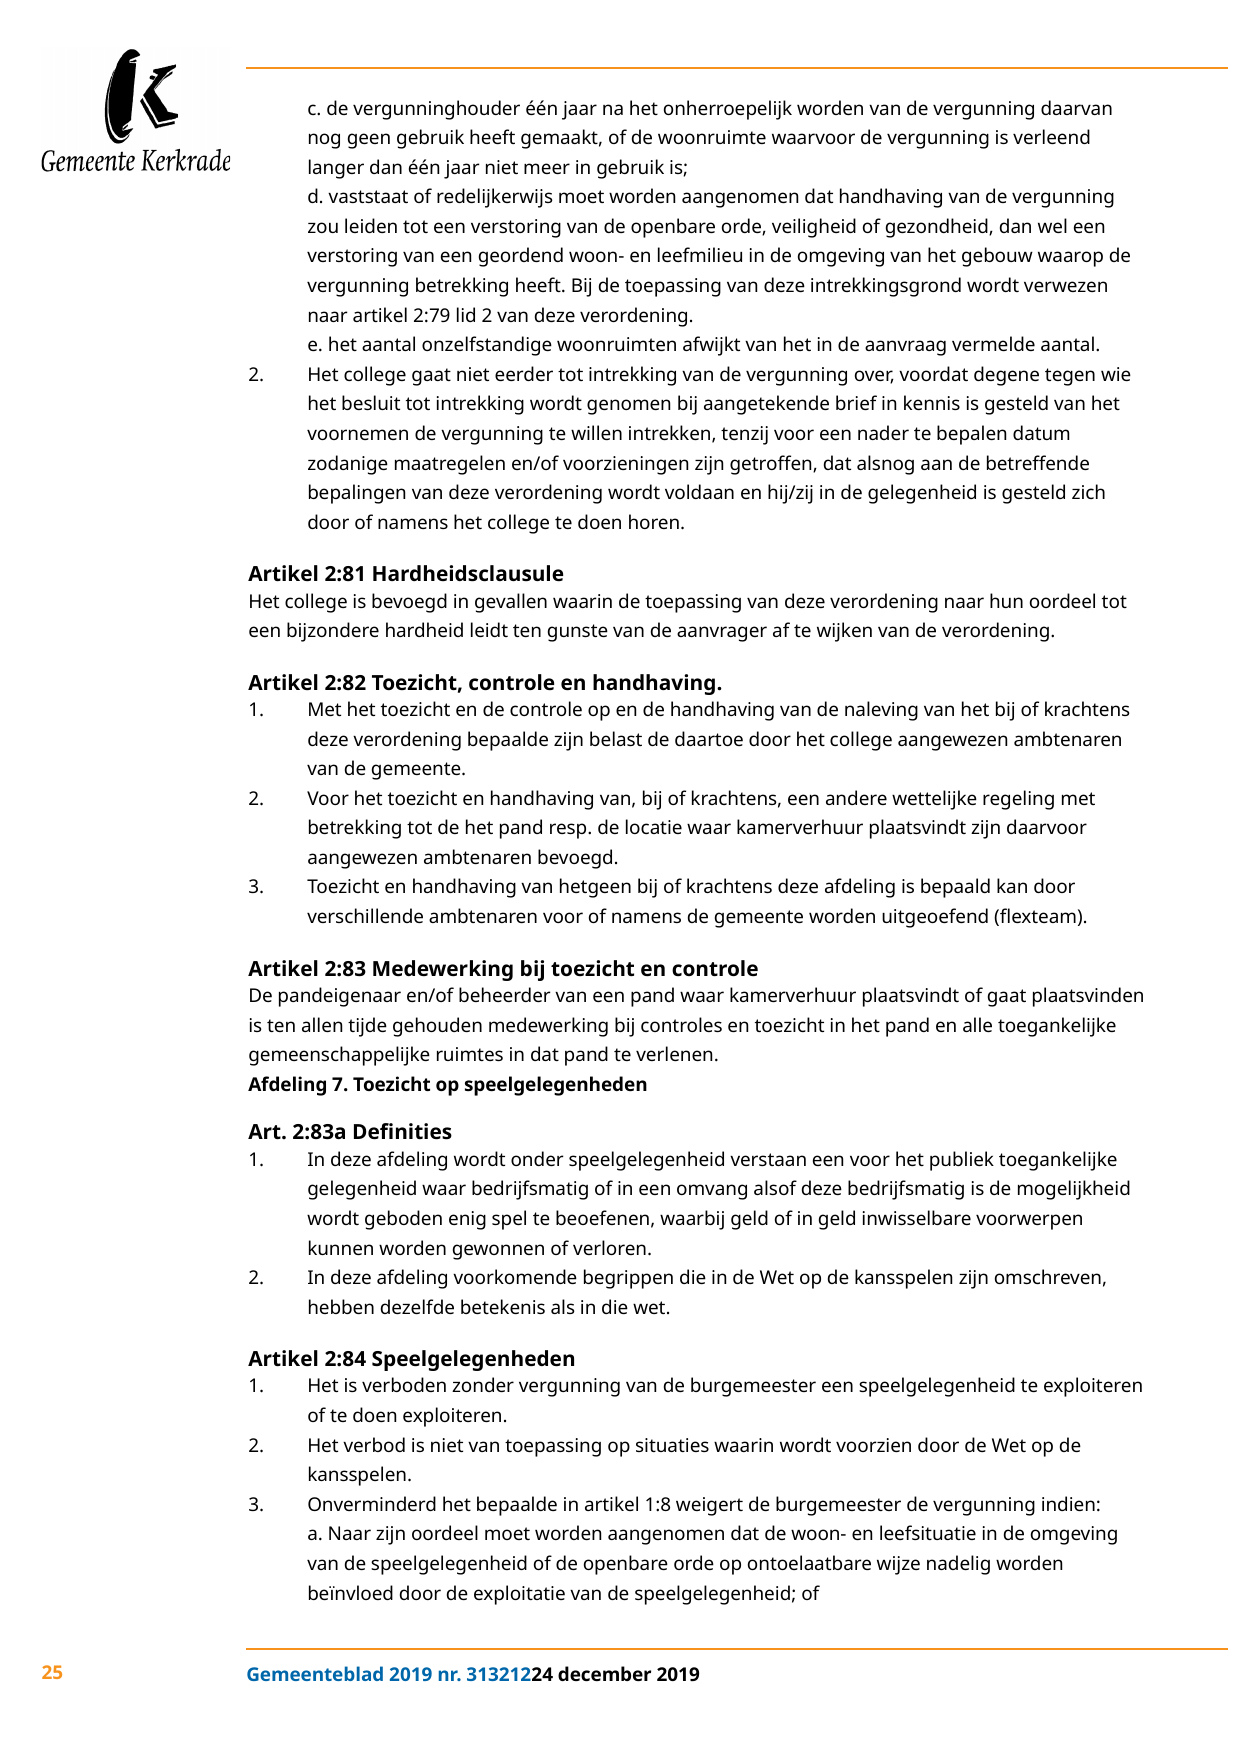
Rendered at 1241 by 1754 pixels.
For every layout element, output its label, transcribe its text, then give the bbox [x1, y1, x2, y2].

list a. Naar zijn oordeel moet worden aangenomen dat de woon- en leefsituatie in de omgeving van de speelgelegenheid of de openbare orde op ontoelaatbare wijze nadelig worden beïnvloed door de exploitatie van de speelgelegenheid; of [248, 1521, 1152, 1606]
list In deze afdeling voorkomende begrippen die in de Wet op de kansspelen zijn omschreven, hebben dezelfde betekenis als in die wet. [248, 1264, 1152, 1319]
picture [41, 47, 231, 172]
list Onverminderd het bepaalde in artikel 1:8 weigert de burgemeester de vergunning indien: [248, 1491, 1152, 1517]
list Toezicht en handhaving van hetgeen bij of krachtens deze afdeling is bepaald kan door verschillende ambtenaren voor of namens de gemeente worden uitgeoefend (flexteam). [248, 874, 1152, 929]
list In deze afdeling wordt onder speelgelegenheid verstaan een voor het publiek toegankelijke gelegenheid waar bedrijfsmatig of in een omvang alsof deze bedrijfsmatig is de mogelijkheid wordt geboden enig spel te beoefenen, waarbij geld of in geld inwisselbare voorwerpen kunnen worden gewonnen of verloren. [248, 1146, 1152, 1260]
list Met het toezicht en de controle op en de handhaving van de naleving van het bij of krachtens deze verordening bepaalde zijn belast de daartoe door het college aangewezen ambtenaren van de gemeente. [248, 696, 1152, 781]
text Artikel 2:84 Speelgelegenheden [248, 1344, 1152, 1373]
text Artikel 2:83 Medewerking bij toezicht en controle [248, 954, 1152, 982]
text Art. 2:83a Definities [248, 1117, 1152, 1146]
list d. vaststaat of redelijkerwijs moet worden aangenomen dat handhaving van de vergunning zou leiden tot een verstoring van de openbare orde, veiligheid of gezondheid, dan wel een verstoring van een geordend woon- en leefmilieu in de omgeving van het gebouw waarop de vergunning betrekking heeft. Bij de toepassing van deze intrekkingsgrond wordt verwezen naar artikel 2:79 lid 2 van deze verordening. [248, 183, 1152, 328]
list e. het aantal onzelfstandige woonruimten afwijkt van het in de aanvraag vermelde aantal. [248, 331, 1152, 357]
text De pandeigenaar en/of beheerder van een pand waar kamerverhuur plaatsvindt of gaat plaatsvinden is ten allen tijde gehouden medewerking bij controles en toezicht in het pand en alle toegankelijke gemeenschappelijke ruimtes in dat pand te verlenen. [248, 982, 1152, 1067]
list c. de vergunninghouder één jaar na het onherroepelijk worden van de vergunning daarvan nog geen gebruik heeft gemaakt, of de woonruimte waarvoor de vergunning is verleend langer dan één jaar niet meer in gebruik is; [248, 95, 1152, 180]
list Voor het toezicht en handhaving van, bij of krachtens, een andere wettelijke regeling met betrekking tot de het pand resp. de locatie waar kamerverhuur plaatsvindt zijn daarvoor aangewezen ambtenaren bevoegd. [248, 785, 1152, 870]
text Het college is bevoegd in gevallen waarin de toepassing van deze verordening naar hun oordeel tot een bijzondere hardheid leidt ten gunste van de aanvrager af te wijken van de verordening. [248, 588, 1152, 643]
list Het verbod is niet van toepassing op situaties waarin wordt voorzien door de Wet op de kansspelen. [248, 1432, 1152, 1487]
text Artikel 2:82 Toezicht, controle en handhaving. [248, 668, 1152, 696]
text Afdeling 7. Toezicht op speelgelegenheden [248, 1071, 1152, 1097]
list Het college gaat niet eerder tot intrekking van de vergunning over, voordat degene tegen wie het besluit tot intrekking wordt genomen bij aangetekende brief in kennis is gesteld van het voornemen de vergunning te willen intrekken, tenzij voor een nader te bepalen datum zodanige maatregelen en/of voorzieningen zijn getroffen, dat alsnog aan de betreffende bepalingen van deze verordening wordt voldaan en hij/zij in de gelegenheid is gesteld zich door of namens het college te doen horen. [248, 361, 1152, 535]
text Artikel 2:81 Hardheidsclausule [248, 559, 1152, 588]
list Het is verboden zonder vergunning van de burgemeester een speelgelegenheid te exploiteren of te doen exploiteren. [248, 1373, 1152, 1428]
